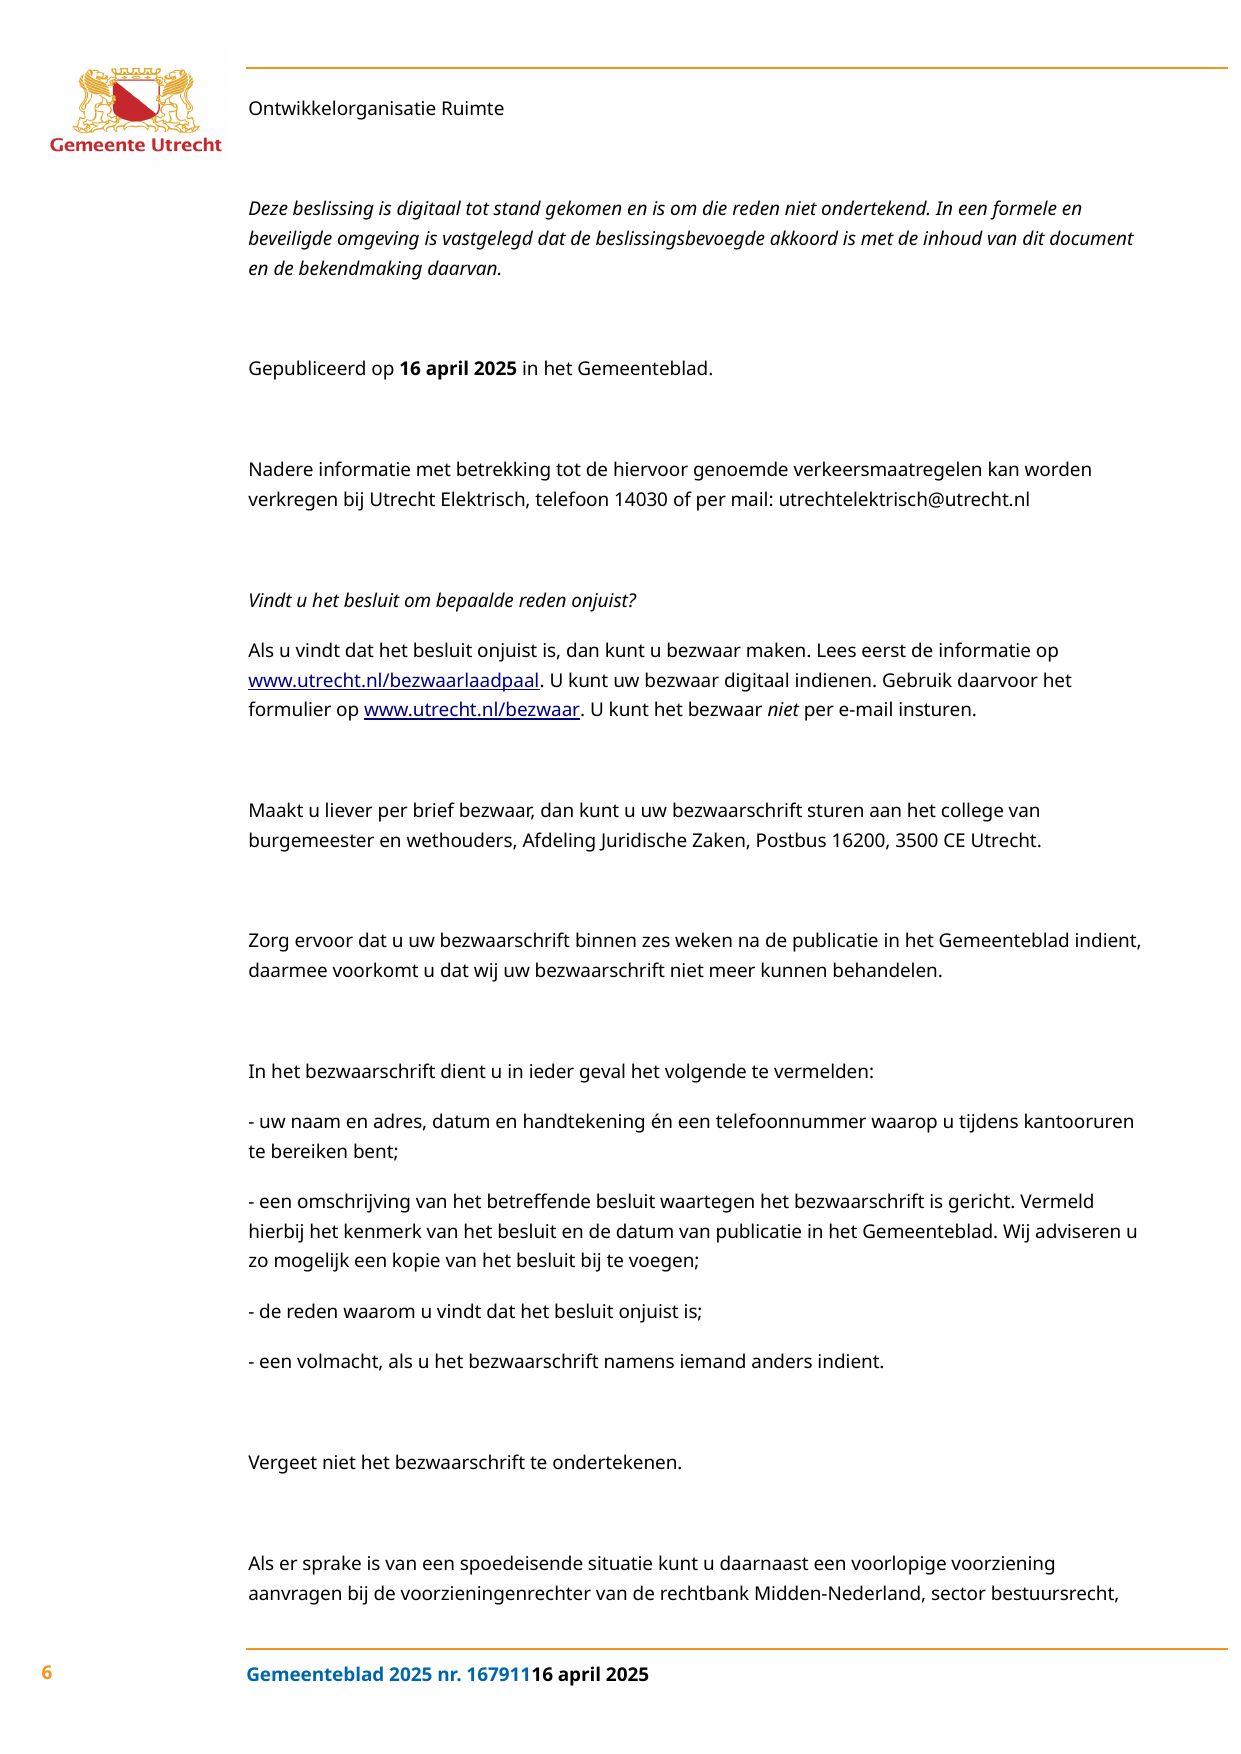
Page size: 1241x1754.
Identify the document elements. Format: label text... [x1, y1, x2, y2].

picture [41, 47, 231, 172]
text - een volmacht, als u het bezwaarschrift namens iemand anders indient. [248, 1348, 1152, 1374]
text Vindt u het besluit om bepaalde reden onjuist? [248, 587, 1152, 613]
text Nadere informatie met betrekking tot de hiervoor genoemde verkeersmaatregelen kan worden verkregen bij Utrecht Elektrisch, telefoon 14030 of per mail: utrechtelektrisch@utrecht.nl [248, 456, 1152, 512]
text In het bezwaarschrift dient u in ieder geval het volgende te vermelden: [248, 1058, 1152, 1084]
text Deze beslissing is digitaal tot stand gekomen en is om die reden niet ondertekend. In een formele en beveiligde omgeving is vastgelegd dat de beslissingsbevoegde akkoord is met de inhoud van dit document en de bekendmaking daarvan. [248, 196, 1152, 281]
text Zorg ervoor dat u uw bezwaarschrift binnen zes weken na de publicatie in het Gemeenteblad indient, daarmee voorkomt u dat wij uw bezwaarschrift niet meer kunnen behandelen. [248, 928, 1152, 983]
text Gepubliceerd op 16 april 2025 in het Gemeenteblad. [248, 356, 1152, 381]
text Maakt u liever per brief bezwaar, dan kunt u uw bezwaarschrift sturen aan het college van burgemeester en wethouders, Afdeling Juridische Zaken, Postbus 16200, 3500 CE Utrecht. [248, 797, 1152, 853]
text - de reden waarom u vindt dat het besluit onjuist is; [248, 1298, 1152, 1324]
text Vergeet niet het bezwaarschrift te ondertekenen. [248, 1449, 1152, 1475]
text Ontwikkelorganisatie Ruimte [248, 95, 1152, 121]
text - uw naam en adres, datum en handtekening én een telefoonnummer waarop u tijdens kantooruren te bereiken bent; [248, 1108, 1152, 1164]
text Als u vindt dat het besluit onjuist is, dan kunt u bezwaar maken. Lees eerst de informatie op www.utrecht.nl/bezwaarlaadpaal. U kunt uw bezwaar digitaal indienen. Gebruik daarvoor het formulier op www.utrecht.nl/bezwaar. U kunt het bezwaar niet per e-mail insturen. [248, 637, 1152, 722]
text - een omschrijving van het betreffende besluit waartegen het bezwaarschrift is gericht. Vermeld hierbij het kenmerk van het besluit en de datum van publicatie in het Gemeenteblad. Wij adviseren u zo mogelijk een kopie van het besluit bij te voegen; [248, 1188, 1152, 1273]
text Als er sprake is van een spoedeisende situatie kunt u daarnaast een voorlopige voorziening aanvragen bij de voorzieningenrechter van de rechtbank Midden-Nederland, sector bestuursrecht, [248, 1550, 1152, 1606]
